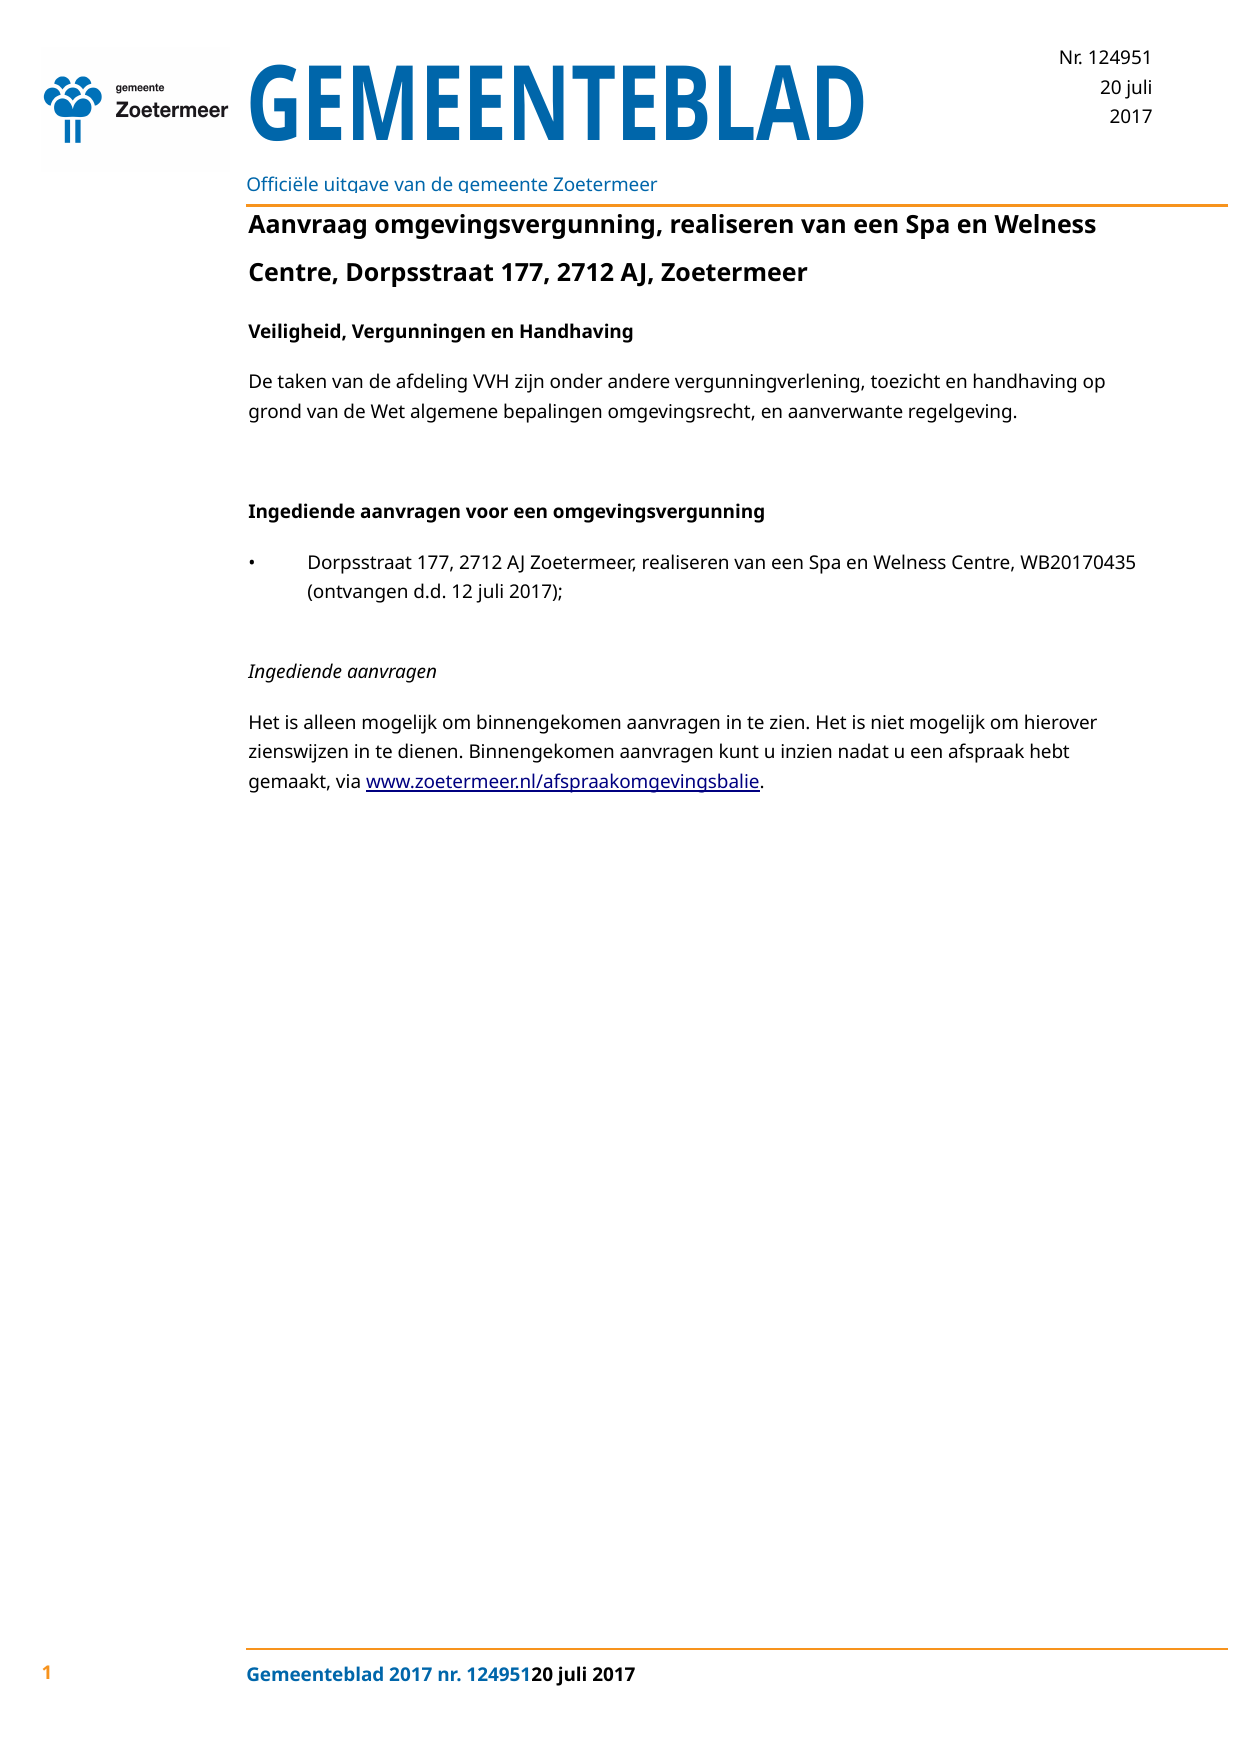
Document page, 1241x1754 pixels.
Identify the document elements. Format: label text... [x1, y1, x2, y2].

text Het is alleen mogelijk om binnengekomen aanvragen in te zien. Het is niet mogelijk om hierover zienswijzen in te dienen. Binnengekomen aanvragen kunt u inzien nadat u een afspraak hebt gemaakt, via www.zoetermeer.nl/afspraakomgevingsbalie. [248, 709, 1152, 794]
text Ingediende aanvragen voor een omgevingsvergunning [248, 499, 1152, 524]
text De taken van de afdeling VVH zijn onder andere vergunningverlening, toezicht en handhaving op grond van de Wet algemene bepalingen omgevingsrecht, en aanverwante regelgeving. [248, 368, 1152, 424]
text Ingediende aanvragen [248, 659, 1152, 684]
text Aanvraag omgevingsvergunning, realiseren van een Spa en Welness Centre, Dorpsstraat 177, 2712 AJ, Zoetermeer [248, 207, 1152, 288]
list Dorpsstraat 177, 2712 AJ Zoetermeer, realiseren van een Spa en Welness Centre, WB20170435 (ontvangen d.d. 12 juli 2017); [248, 549, 1152, 604]
text Veiligheid, Vergunningen en Handhaving [248, 318, 1152, 344]
picture [41, 47, 231, 172]
